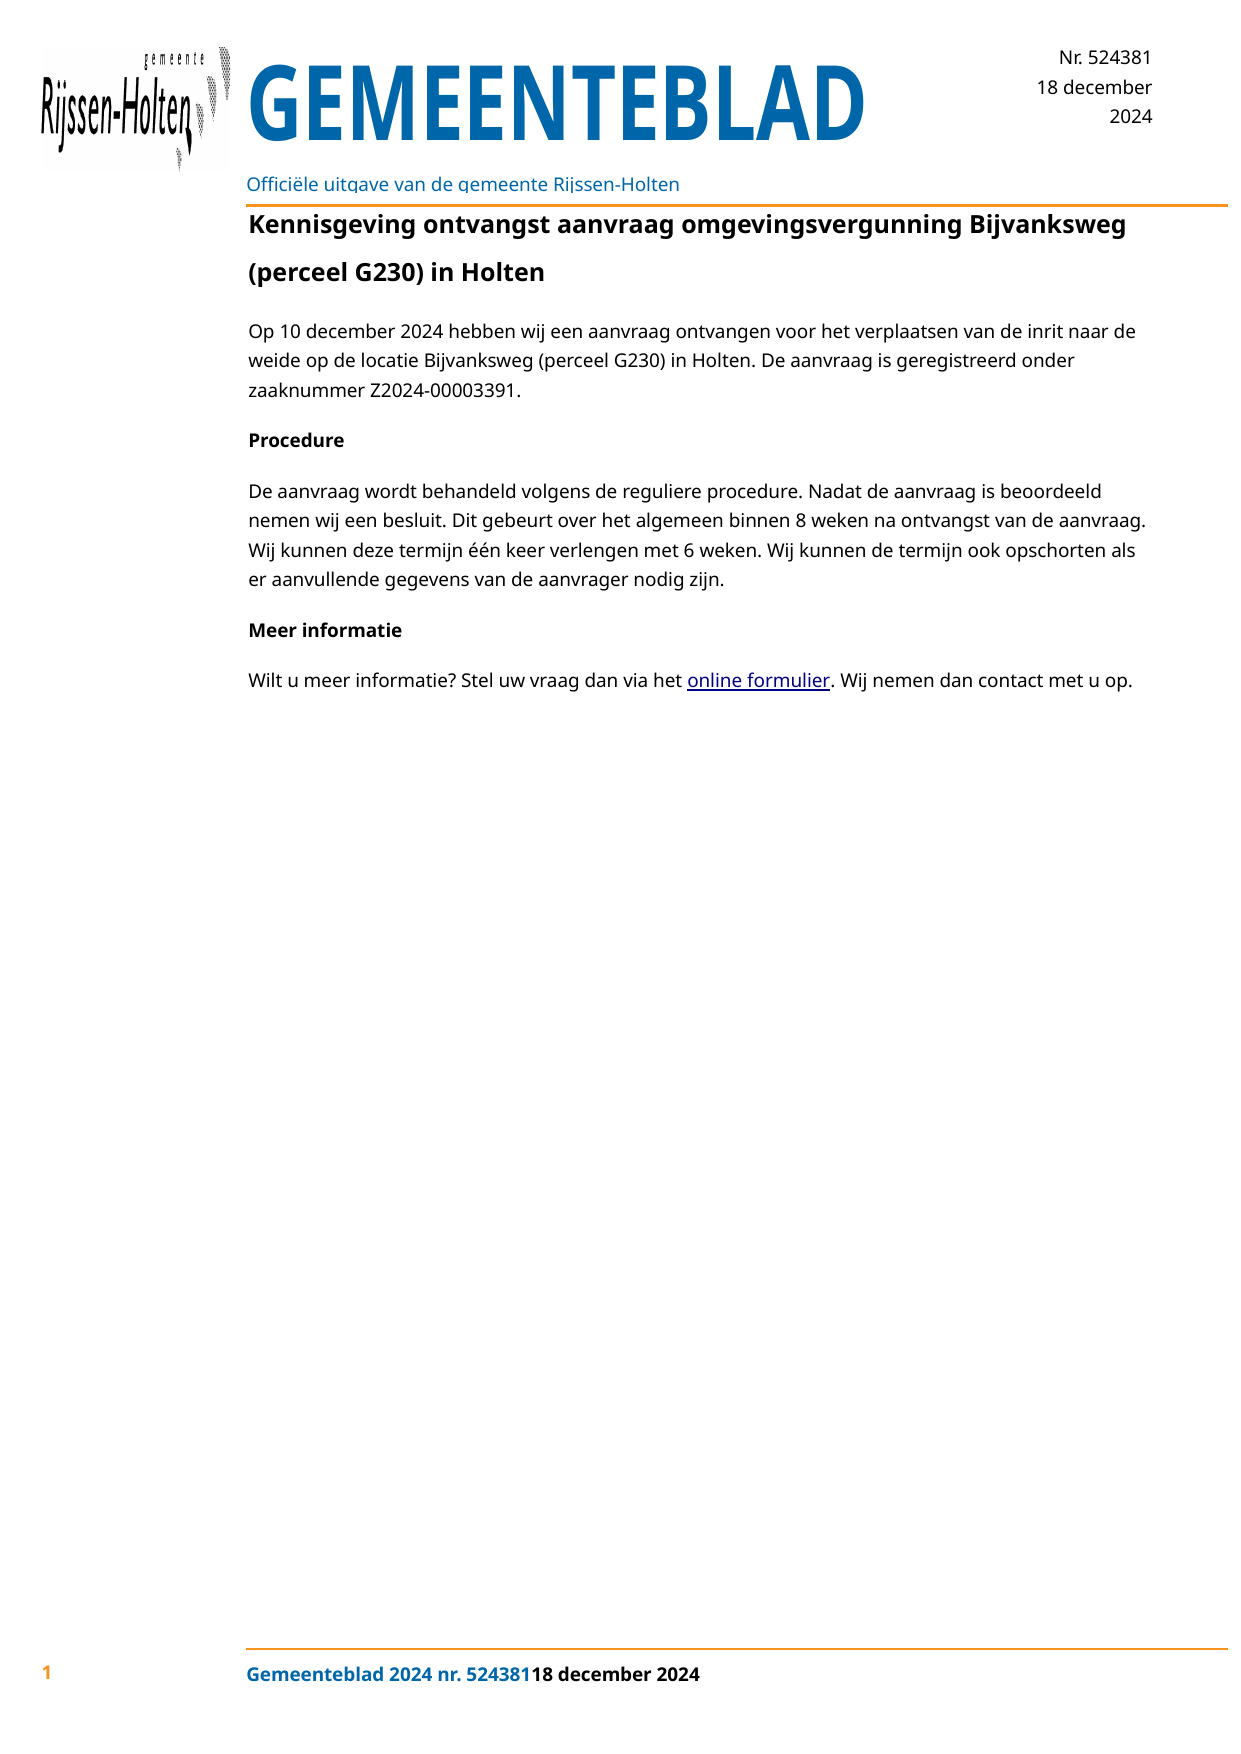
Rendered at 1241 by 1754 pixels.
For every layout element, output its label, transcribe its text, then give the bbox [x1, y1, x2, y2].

text De aanvraag wordt behandeld volgens de reguliere procedure. Nadat de aanvraag is beoordeeld nemen wij een besluit. Dit gebeurt over het algemeen binnen 8 weken na ontvangst van de aanvraag. Wij kunnen deze termijn één keer verlengen met 6 weken. Wij kunnen de termijn ook opschorten als er aanvullende gegevens van de aanvrager nodig zijn. [248, 478, 1152, 592]
text Op 10 december 2024 hebben wij een aanvraag ontvangen voor het verplaatsen van de inrit naar de weide op de locatie Bijvanksweg (perceel G230) in Holten. De aanvraag is geregistreerd onder zaaknummer Z2024-00003391. [248, 318, 1152, 403]
text Meer informatie [248, 617, 1152, 643]
text Kennisgeving ontvangst aanvraag omgevingsvergunning Bijvanksweg (perceel G230) in Holten [248, 207, 1152, 288]
text Wilt u meer informatie? Stel uw vraag dan via het online formulier. Wij nemen dan contact met u op. [248, 667, 1152, 693]
picture [41, 47, 231, 172]
text Procedure [248, 427, 1152, 453]
